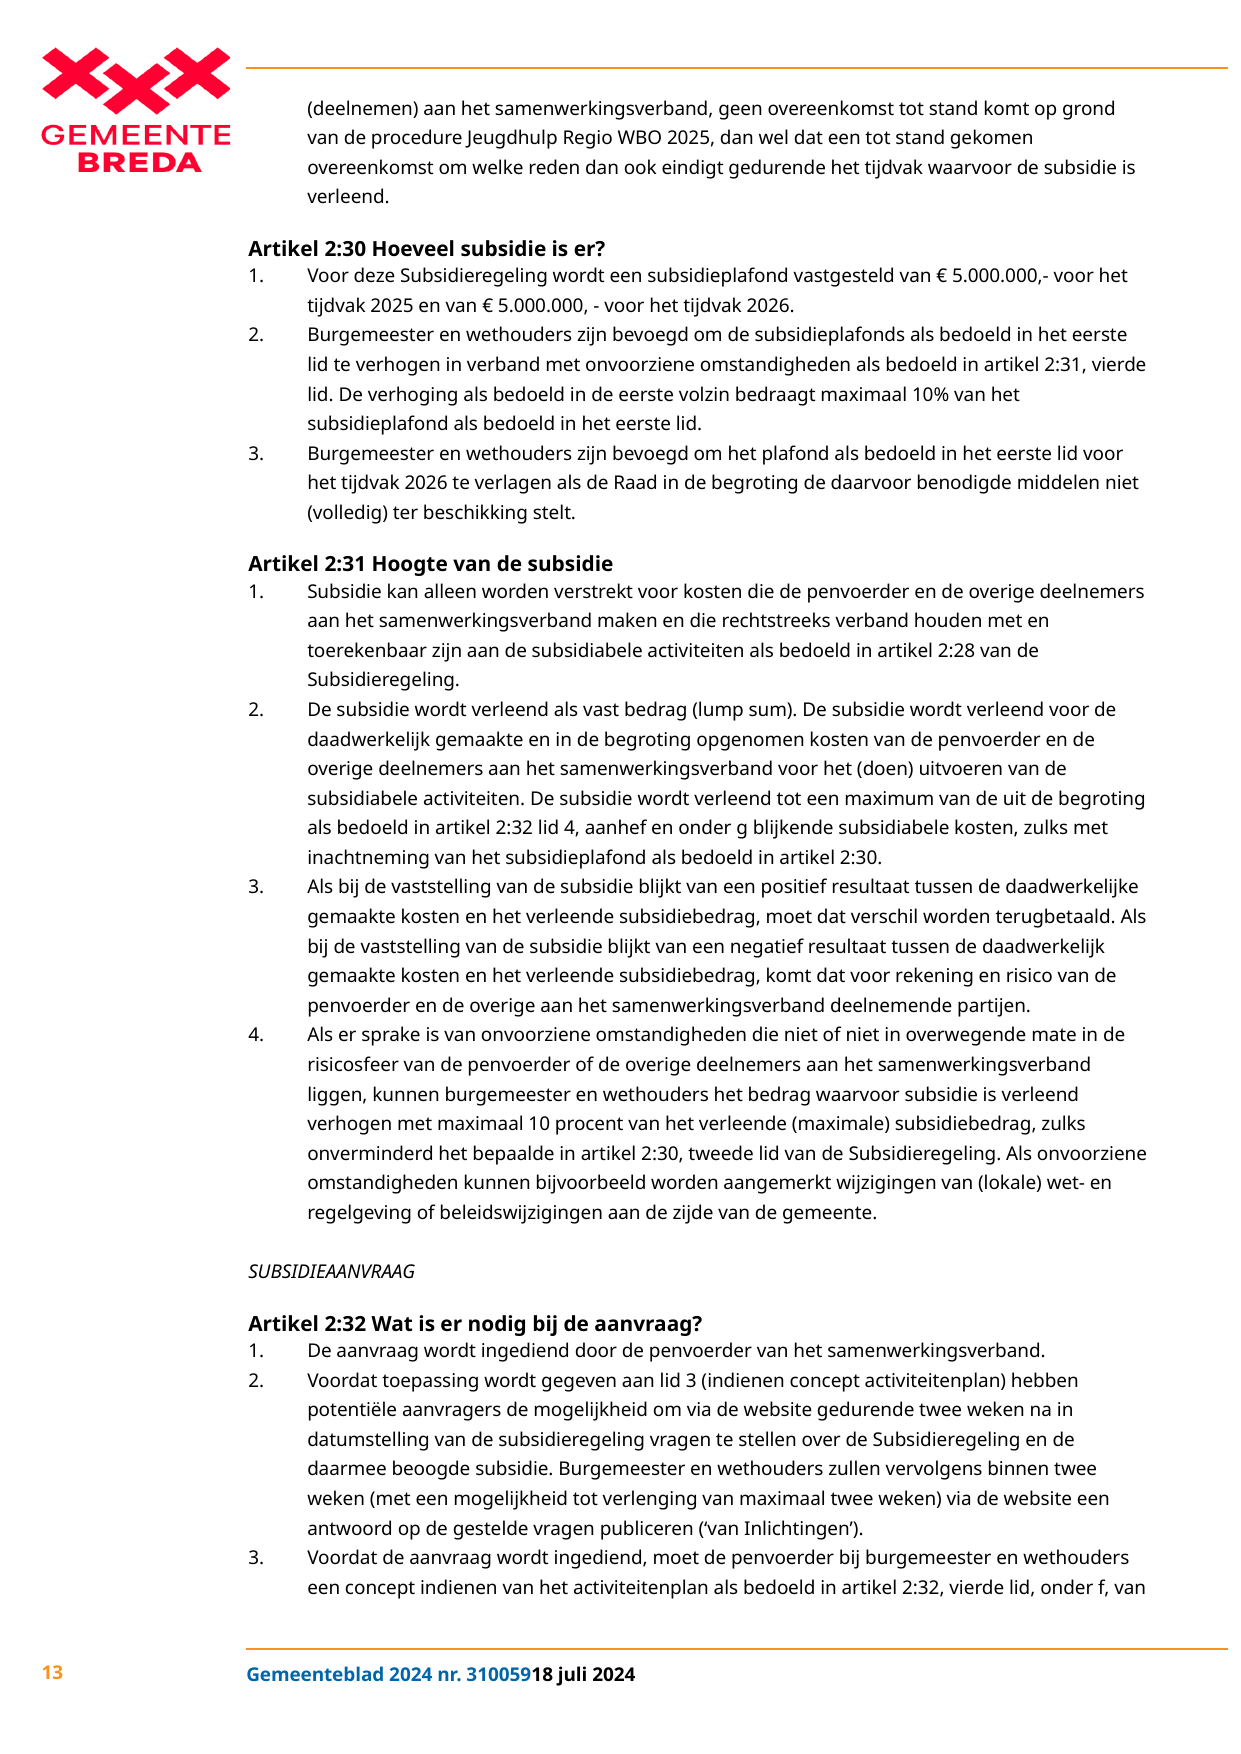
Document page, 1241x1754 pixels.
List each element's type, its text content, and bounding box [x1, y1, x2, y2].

text Artikel 2:31 Hoogte van de subsidie [248, 549, 1152, 578]
list De aanvraag wordt ingediend door de penvoerder van het samenwerkingsverband. [248, 1337, 1152, 1363]
list Voordat toepassing wordt gegeven aan lid 3 (indienen concept activiteitenplan) hebben potentiële aanvragers de mogelijkheid om via de website gedurende twee weken na in datumstelling van de subsidieregeling vragen te stellen over de Subsidieregeling en de daarmee beoogde subsidie. Burgemeester en wethouders zullen vervolgens binnen twee weken (met een mogelijkheid tot verlenging van maximaal twee weken) via de website een antwoord op de gestelde vragen publiceren (‘van Inlichtingen’). [248, 1367, 1152, 1540]
list Burgemeester en wethouders zijn bevoegd om het plafond als bedoeld in het eerste lid voor het tijdvak 2026 te verlagen als de Raad in de begroting de daarvoor benodigde middelen niet (volledig) ter beschikking stelt. [248, 440, 1152, 525]
text SUBSIDIEAANVRAAG [248, 1258, 1152, 1284]
list (deelnemen) aan het samenwerkingsverband, geen overeenkomst tot stand komt op grond van de procedure Jeugdhulp Regio WBO 2025, dan wel dat een tot stand gekomen overeenkomst om welke reden dan ook eindigt gedurende het tijdvak waarvoor de subsidie is verleend. [248, 95, 1152, 209]
list Voor deze Subsidieregeling wordt een subsidieplafond vastgesteld van € 5.000.000,- voor het tijdvak 2025 en van € 5.000.000, - voor het tijdvak 2026. [248, 262, 1152, 318]
picture [41, 47, 231, 172]
list De subsidie wordt verleend als vast bedrag (lump sum). De subsidie wordt verleend voor de daadwerkelijk gemaakte en in de begroting opgenomen kosten van de penvoerder en de overige deelnemers aan het samenwerkingsverband voor het (doen) uitvoeren van de subsidiabele activiteiten. De subsidie wordt verleend tot een maximum van de uit de begroting als bedoeld in artikel 2:32 lid 4, aanhef en onder g blijkende subsidiabele kosten, zulks met inachtneming van het subsidieplafond als bedoeld in artikel 2:30. [248, 696, 1152, 870]
list Als bij de vaststelling van de subsidie blijkt van een positief resultaat tussen de daadwerkelijke gemaakte kosten en het verleende subsidiebedrag, moet dat verschil worden terugbetaald. Als bij de vaststelling van de subsidie blijkt van een negatief resultaat tussen de daadwerkelijk gemaakte kosten en het verleende subsidiebedrag, komt dat voor rekening en risico van de penvoerder en de overige aan het samenwerkingsverband deelnemende partijen. [248, 874, 1152, 1018]
list Voordat de aanvraag wordt ingediend, moet de penvoerder bij burgemeester en wethouders een concept indienen van het activiteitenplan als bedoeld in artikel 2:32, vierde lid, onder f, van [248, 1544, 1152, 1599]
list Subsidie kan alleen worden verstrekt voor kosten die de penvoerder en de overige deelnemers aan het samenwerkingsverband maken en die rechtstreeks verband houden met en toerekenbaar zijn aan de subsidiabele activiteiten als bedoeld in artikel 2:28 van de Subsidieregeling. [248, 578, 1152, 692]
list Als er sprake is van onvoorziene omstandigheden die niet of niet in overwegende mate in de risicosfeer van de penvoerder of de overige deelnemers aan het samenwerkingsverband liggen, kunnen burgemeester en wethouders het bedrag waarvoor subsidie is verleend verhogen met maximaal 10 procent van het verleende (maximale) subsidiebedrag, zulks onverminderd het bepaalde in artikel 2:30, tweede lid van de Subsidieregeling. Als onvoorziene omstandigheden kunnen bijvoorbeeld worden aangemerkt wijzigingen van (lokale) wet- en regelgeving of beleidswijzigingen aan de zijde van de gemeente. [248, 1022, 1152, 1225]
list Burgemeester en wethouders zijn bevoegd om de subsidieplafonds als bedoeld in het eerste lid te verhogen in verband met onvoorziene omstandigheden als bedoeld in artikel 2:31, vierde lid. De verhoging als bedoeld in de eerste volzin bedraagt maximaal 10% van het subsidieplafond als bedoeld in het eerste lid. [248, 322, 1152, 436]
text Artikel 2:32 Wat is er nodig bij de aanvraag? [248, 1309, 1152, 1337]
text Artikel 2:30 Hoeveel subsidie is er? [248, 234, 1152, 262]
